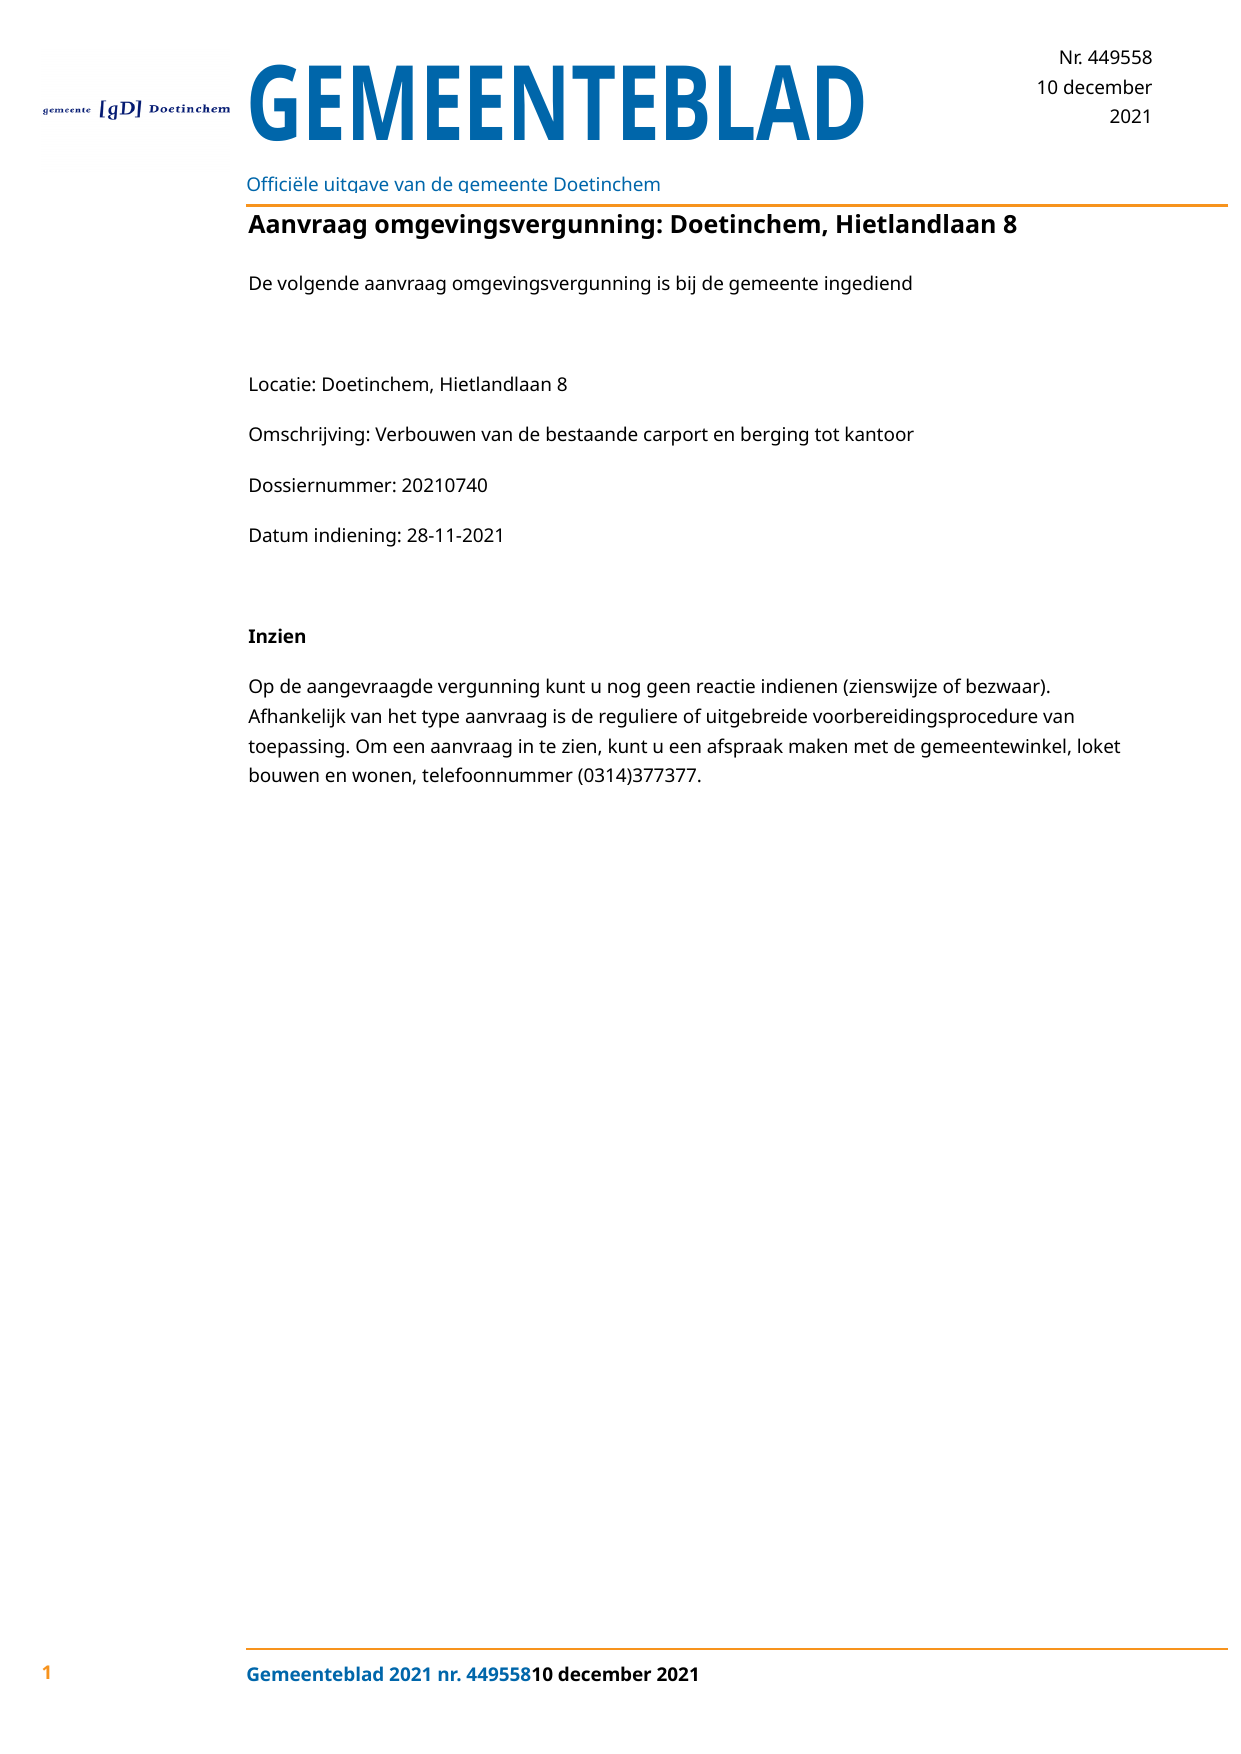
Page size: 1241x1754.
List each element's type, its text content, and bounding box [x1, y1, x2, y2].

text De volgende aanvraag omgevingsvergunning is bij de gemeente ingediend [248, 270, 1152, 296]
text Op de aangevraagde vergunning kunt u nog geen reactie indienen (zienswijze of bezwaar). Afhankelijk van het type aanvraag is de reguliere of uitgebreide voorbereidingsprocedure van toepassing. Om een aanvraag in te zien, kunt u een afspraak maken met de gemeentewinkel, loket bouwen en wonen, telefoonnummer (0314)377377. [248, 674, 1152, 788]
text Datum indiening: 28-11-2021 [248, 522, 1152, 548]
text Locatie: Doetinchem, Hietlandlaan 8 [248, 371, 1152, 397]
text Dossiernummer: 20210740 [248, 472, 1152, 498]
text Inzien [248, 623, 1152, 649]
picture [41, 47, 231, 172]
text Omschrijving: Verbouwen van de bestaande carport en berging tot kantoor [248, 422, 1152, 447]
text Aanvraag omgevingsvergunning: Doetinchem, Hietlandlaan 8 [248, 207, 1152, 241]
